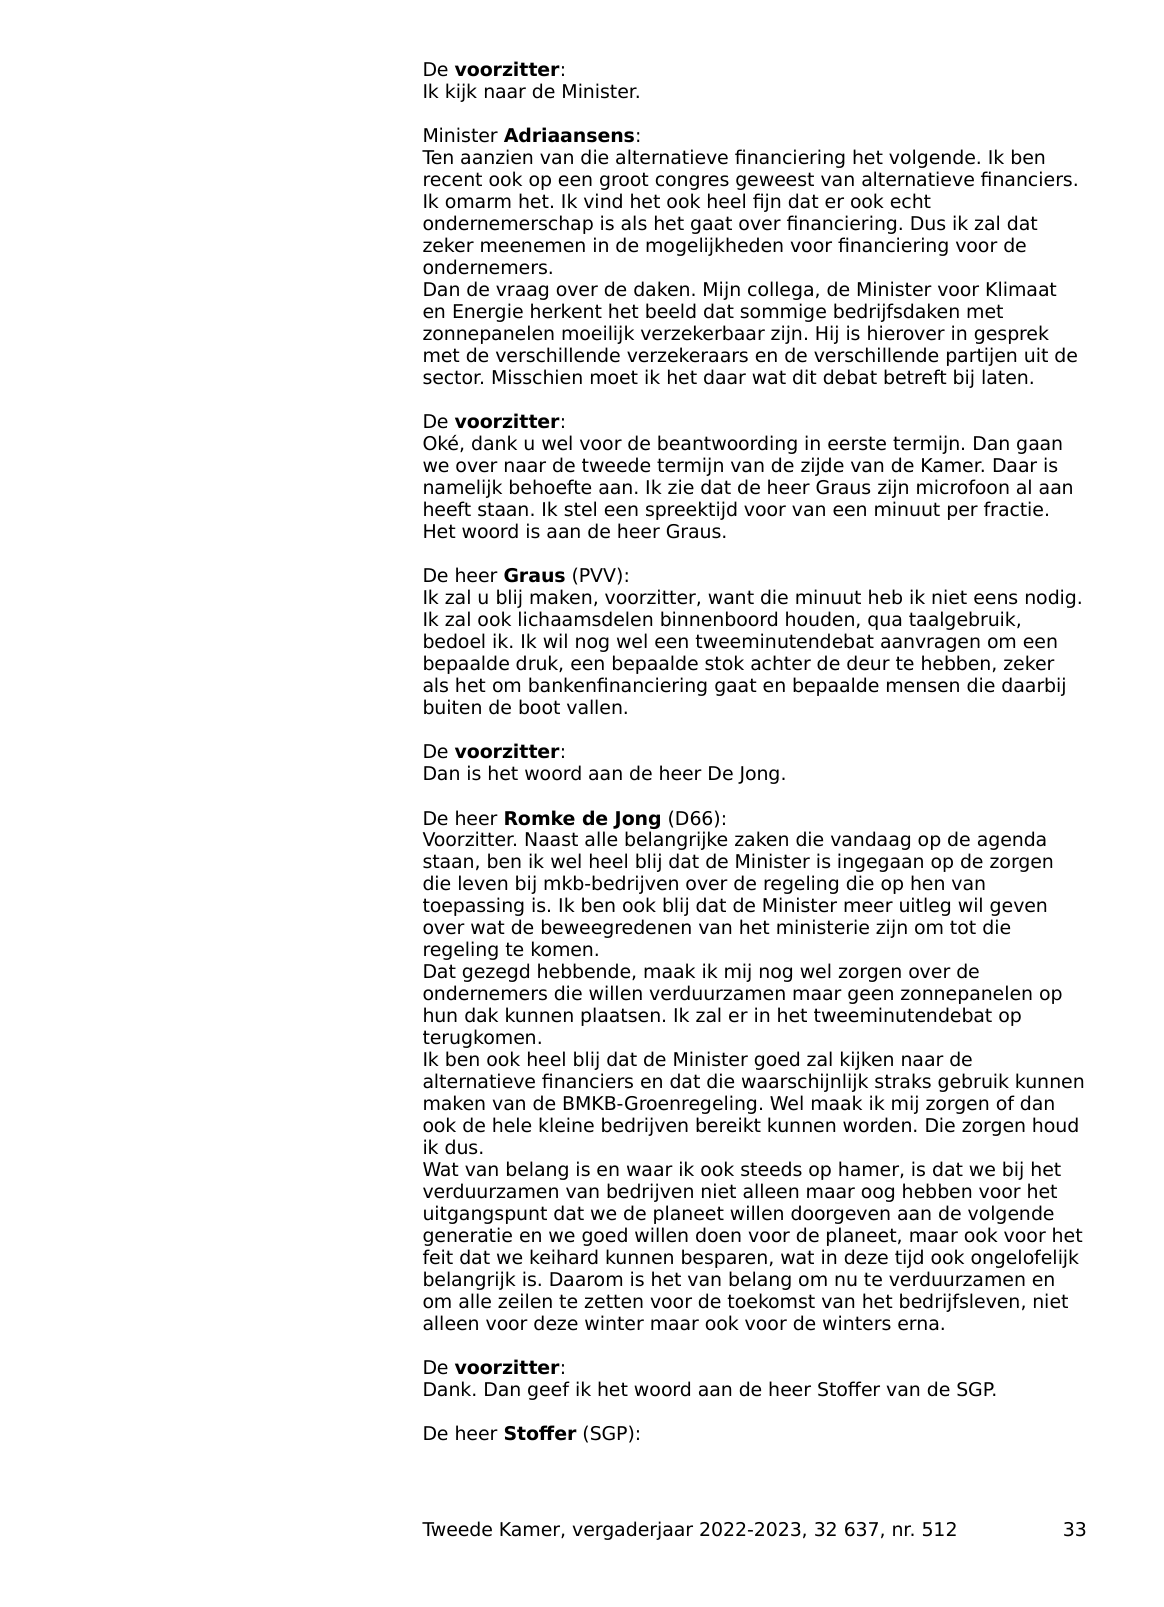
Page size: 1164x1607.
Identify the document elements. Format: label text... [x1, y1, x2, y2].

text Ten aanzien van die alternatieve financiering het volgende. Ik ben recent ook op een groot congres geweest van alternatieve financiers. Ik omarm het. Ik vind het ook heel fijn dat er ook echt ondernemerschap is als het gaat over financiering. Dus ik zal dat zeker meenemen in de mogelijkheden voor financiering voor de ondernemers. [422, 147, 1087, 279]
text De voorzitter: [422, 1357, 1087, 1379]
text Dank. Dan geef ik het woord aan de heer Stoffer van de SGP. [422, 1379, 1087, 1401]
text Oké, dank u wel voor de beantwoording in eerste termijn. Dan gaan we over naar de tweede termijn van de zijde van de Kamer. Daar is namelijk behoefte aan. Ik zie dat de heer Graus zijn microfoon al aan heeft staan. Ik stel een spreektijd voor van een minuut per fractie. Het woord is aan de heer Graus. [422, 433, 1087, 543]
text Dan is het woord aan de heer De Jong. [422, 763, 1087, 785]
text De voorzitter: [422, 411, 1087, 433]
text Ik zal u blij maken, voorzitter, want die minuut heb ik niet eens nodig. Ik zal ook lichaamsdelen binnenboord houden, qua taalgebruik, bedoel ik. Ik wil nog wel een tweeminutendebat aanvragen om een bepaalde druk, een bepaalde stok achter de deur te hebben, zeker als het om bankenfinanciering gaat en bepaalde mensen die daarbij buiten de boot vallen. [422, 587, 1087, 719]
text De heer Stoffer (SGP): [422, 1423, 1087, 1445]
text Ik kijk naar de Minister. [422, 81, 1087, 103]
text Wat van belang is en waar ik ook steeds op hamer, is dat we bij het verduurzamen van bedrijven niet alleen maar oog hebben voor het uitgangspunt dat we de planeet willen doorgeven aan de volgende generatie en we goed willen doen voor de planeet, maar ook voor het feit dat we keihard kunnen besparen, wat in deze tijd ook ongelofelijk belangrijk is. Daarom is het van belang om nu te verduurzamen en om alle zeilen te zetten voor de toekomst van het bedrijfsleven, niet alleen voor deze winter maar ook voor de winters erna. [422, 1159, 1087, 1335]
text Dan de vraag over de daken. Mijn collega, de Minister voor Klimaat en Energie herkent het beeld dat sommige bedrijfsdaken met zonnepanelen moeilijk verzekerbaar zijn. Hij is hierover in gesprek met de verschillende verzekeraars en de verschillende partijen uit de sector. Misschien moet ik het daar wat dit debat betreft bij laten. [422, 279, 1087, 389]
text De voorzitter: [422, 741, 1087, 763]
text Ik ben ook heel blij dat de Minister goed zal kijken naar de alternatieve financiers en dat die waarschijnlijk straks gebruik kunnen maken van de BMKB-Groenregeling. Wel maak ik mij zorgen of dan ook de hele kleine bedrijven bereikt kunnen worden. Die zorgen houd ik dus. [422, 1049, 1087, 1159]
text De voorzitter: [422, 59, 1087, 81]
text De heer Romke de Jong (D66): [422, 807, 1087, 829]
text Minister Adriaansens: [422, 125, 1087, 147]
text De heer Graus (PVV): [422, 565, 1087, 587]
text Voorzitter. Naast alle belangrijke zaken die vandaag op de agenda staan, ben ik wel heel blij dat de Minister is ingegaan op de zorgen die leven bij mkb-bedrijven over de regeling die op hen van toepassing is. Ik ben ook blij dat de Minister meer uitleg wil geven over wat de beweegredenen van het ministerie zijn om tot die regeling te komen. [422, 829, 1087, 961]
text Dat gezegd hebbende, maak ik mij nog wel zorgen over de ondernemers die willen verduurzamen maar geen zonnepanelen op hun dak kunnen plaatsen. Ik zal er in het tweeminutendebat op terugkomen. [422, 961, 1087, 1049]
